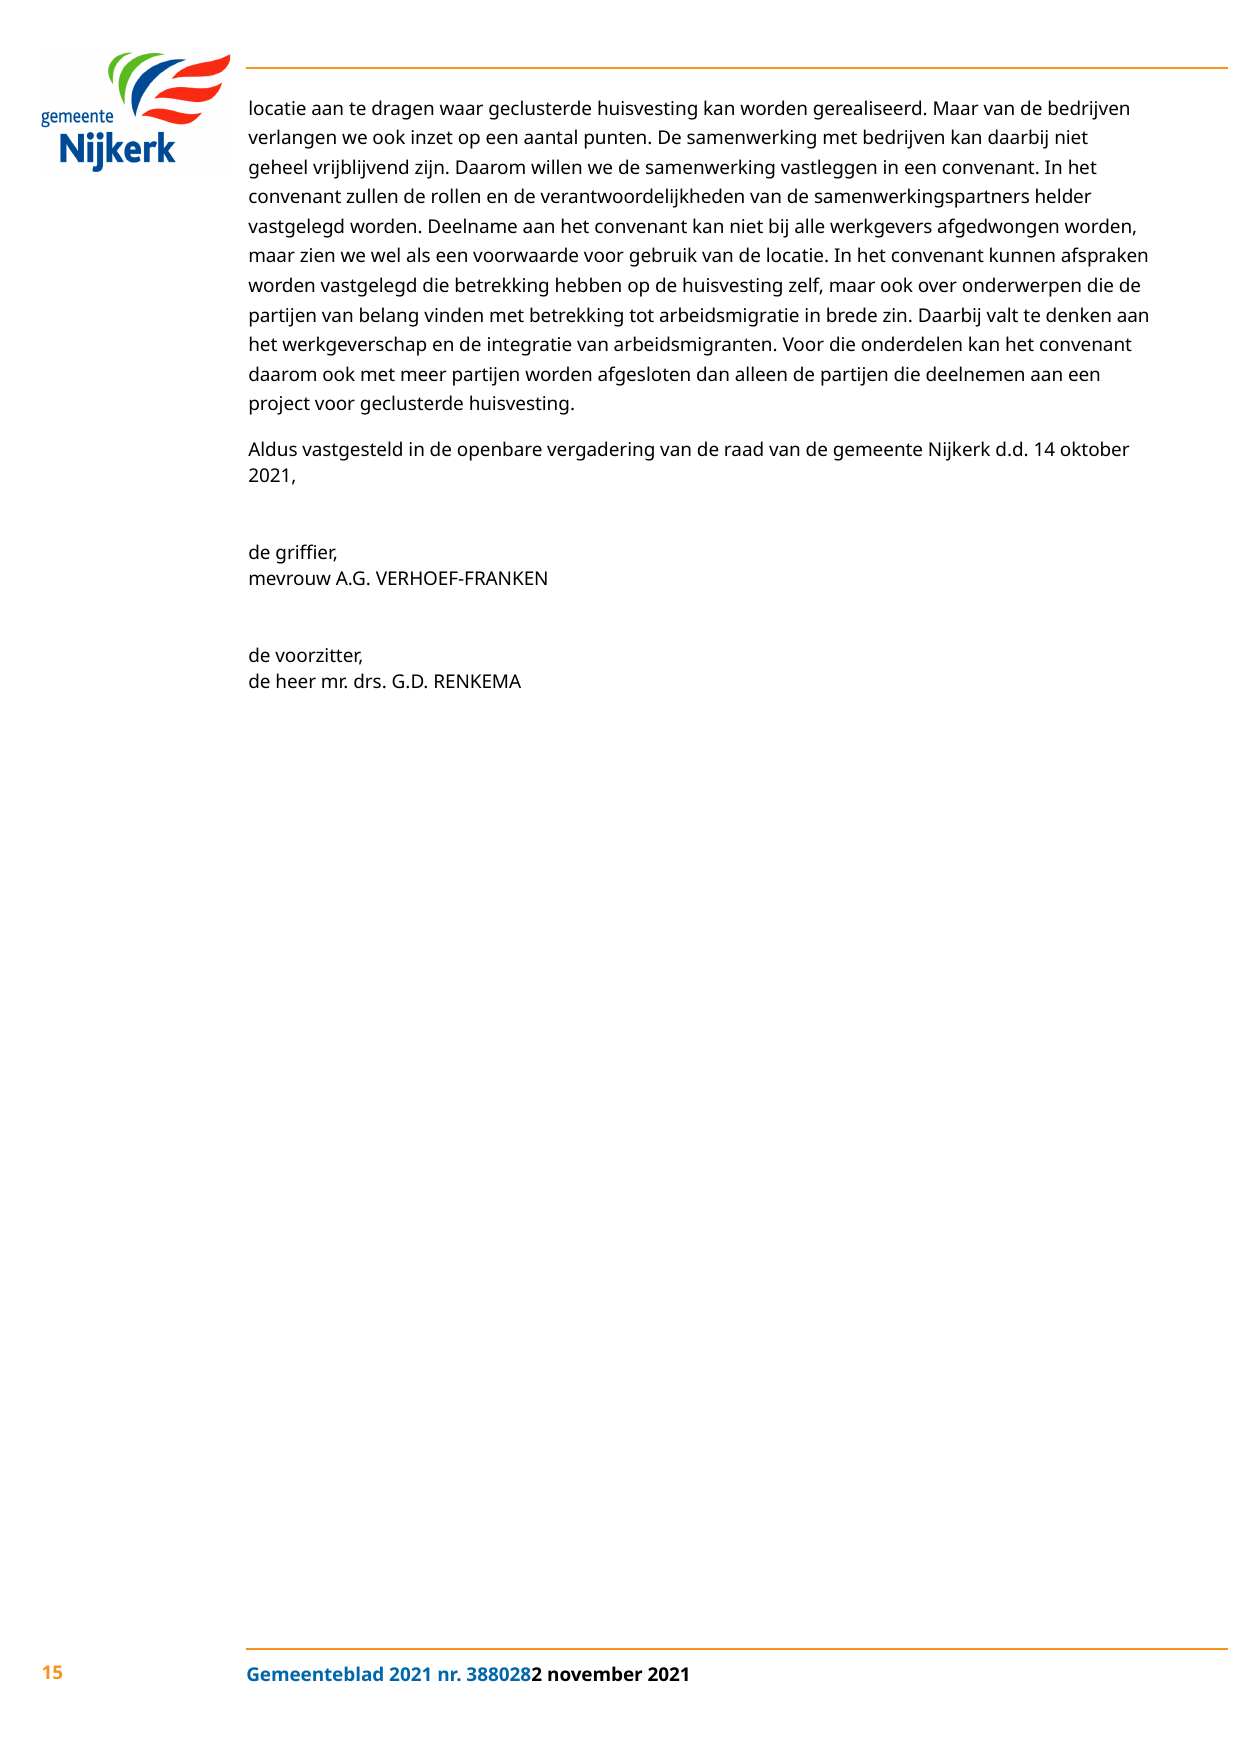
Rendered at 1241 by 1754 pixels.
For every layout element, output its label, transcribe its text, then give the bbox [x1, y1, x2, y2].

text de voorzitter, [248, 642, 1152, 668]
picture [41, 47, 231, 172]
text mevrouw A.G. VERHOEF-FRANKEN [248, 565, 1152, 591]
text de heer mr. drs. G.D. RENKEMA [248, 668, 1152, 693]
text Aldus vastgesteld in de openbare vergadering van de raad van de gemeente Nijkerk d.d. 14 oktober 2021, [248, 436, 1152, 488]
text de griffier, [248, 539, 1152, 565]
text locatie aan te dragen waar geclusterde huisvesting kan worden gerealiseerd. Maar van de bedrijven verlangen we ook inzet op een aantal punten. De samenwerking met bedrijven kan daarbij niet geheel vrijblijvend zijn. Daarom willen we de samenwerking vastleggen in een convenant. In het convenant zullen de rollen en de verantwoordelijkheden van de samenwerkingspartners helder vastgelegd worden. Deelname aan het convenant kan niet bij alle werkgevers afgedwongen worden, maar zien we wel als een voorwaarde voor gebruik van de locatie. In het convenant kunnen afspraken worden vastgelegd die betrekking hebben op de huisvesting zelf, maar ook over onderwerpen die de partijen van belang vinden met betrekking tot arbeidsmigratie in brede zin. Daarbij valt te denken aan het werkgeverschap en de integratie van arbeidsmigranten. Voor die onderdelen kan het convenant daarom ook met meer partijen worden afgesloten dan alleen de partijen die deelnemen aan een project voor geclusterde huisvesting. [248, 95, 1152, 416]
